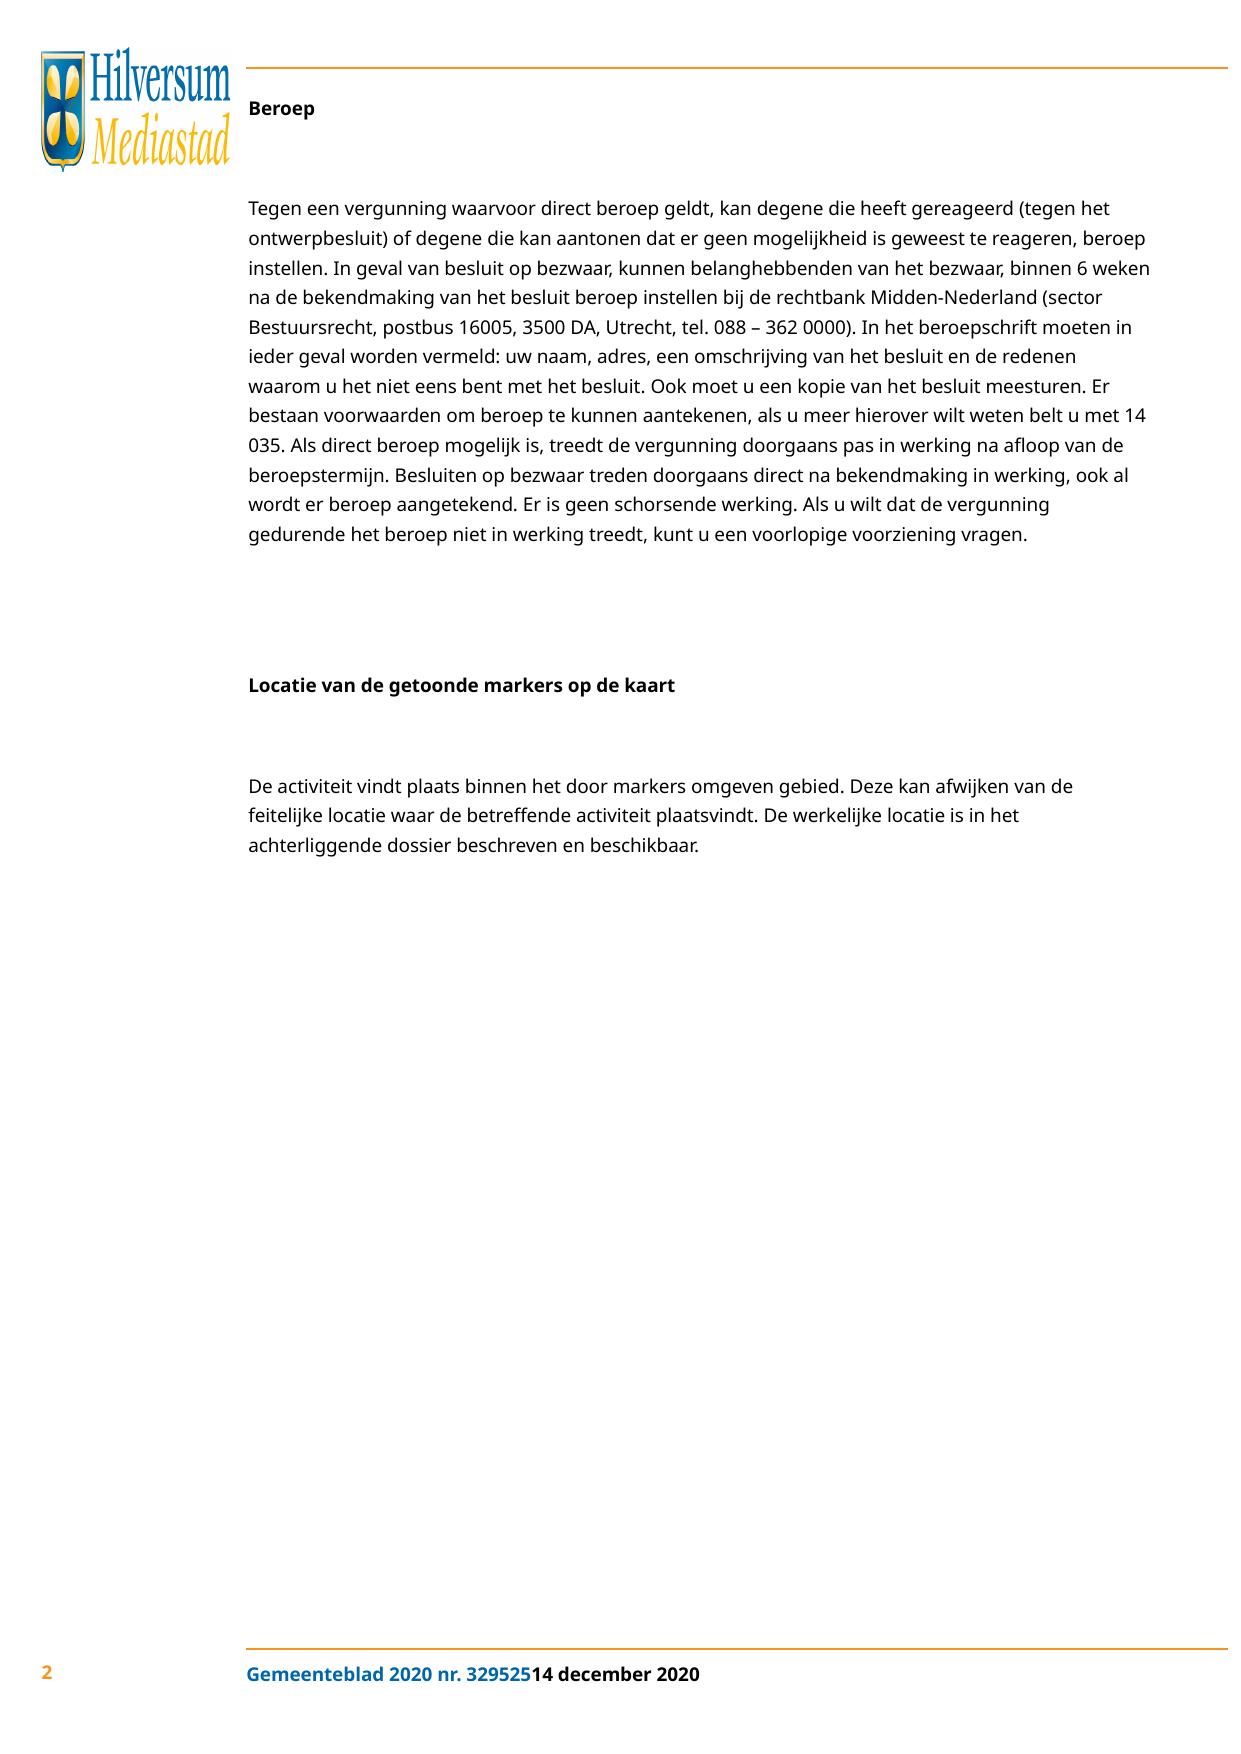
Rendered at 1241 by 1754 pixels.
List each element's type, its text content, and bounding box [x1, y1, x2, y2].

text Beroep [248, 95, 1152, 121]
picture [41, 47, 231, 172]
text De activiteit vindt plaats binnen het door markers omgeven gebied. Deze kan afwijken van de feitelijke locatie waar de betreffende activiteit plaatsvindt. De werkelijke locatie is in het achterliggende dossier beschreven en beschikbaar. [248, 773, 1152, 858]
text Tegen een vergunning waarvoor direct beroep geldt, kan degene die heeft gereageerd (tegen het ontwerpbesluit) of degene die kan aantonen dat er geen mogelijkheid is geweest te reageren, beroep instellen. In geval van besluit op bezwaar, kunnen belanghebbenden van het bezwaar, binnen 6 weken na de bekendmaking van het besluit beroep instellen bij de rechtbank Midden-Nederland (sector Bestuursrecht, postbus 16005, 3500 DA, Utrecht, tel. 088 – 362 0000). In het beroepschrift moeten in ieder geval worden vermeld: uw naam, adres, een omschrijving van het besluit en de redenen waarom u het niet eens bent met het besluit. Ook moet u een kopie van het besluit meesturen. Er bestaan voorwaarden om beroep te kunnen aantekenen, als u meer hierover wilt weten belt u met 14 035. Als direct beroep mogelijk is, treedt de vergunning doorgaans pas in werking na afloop van de beroepstermijn. Besluiten op bezwaar treden doorgaans direct na bekendmaking in werking, ook al wordt er beroep aangetekend. Er is geen schorsende werking. Als u wilt dat de vergunning gedurende het beroep niet in werking treedt, kunt u een voorlopige voorziening vragen. [248, 196, 1152, 547]
text Locatie van de getoonde markers op de kaart [248, 672, 1152, 698]
